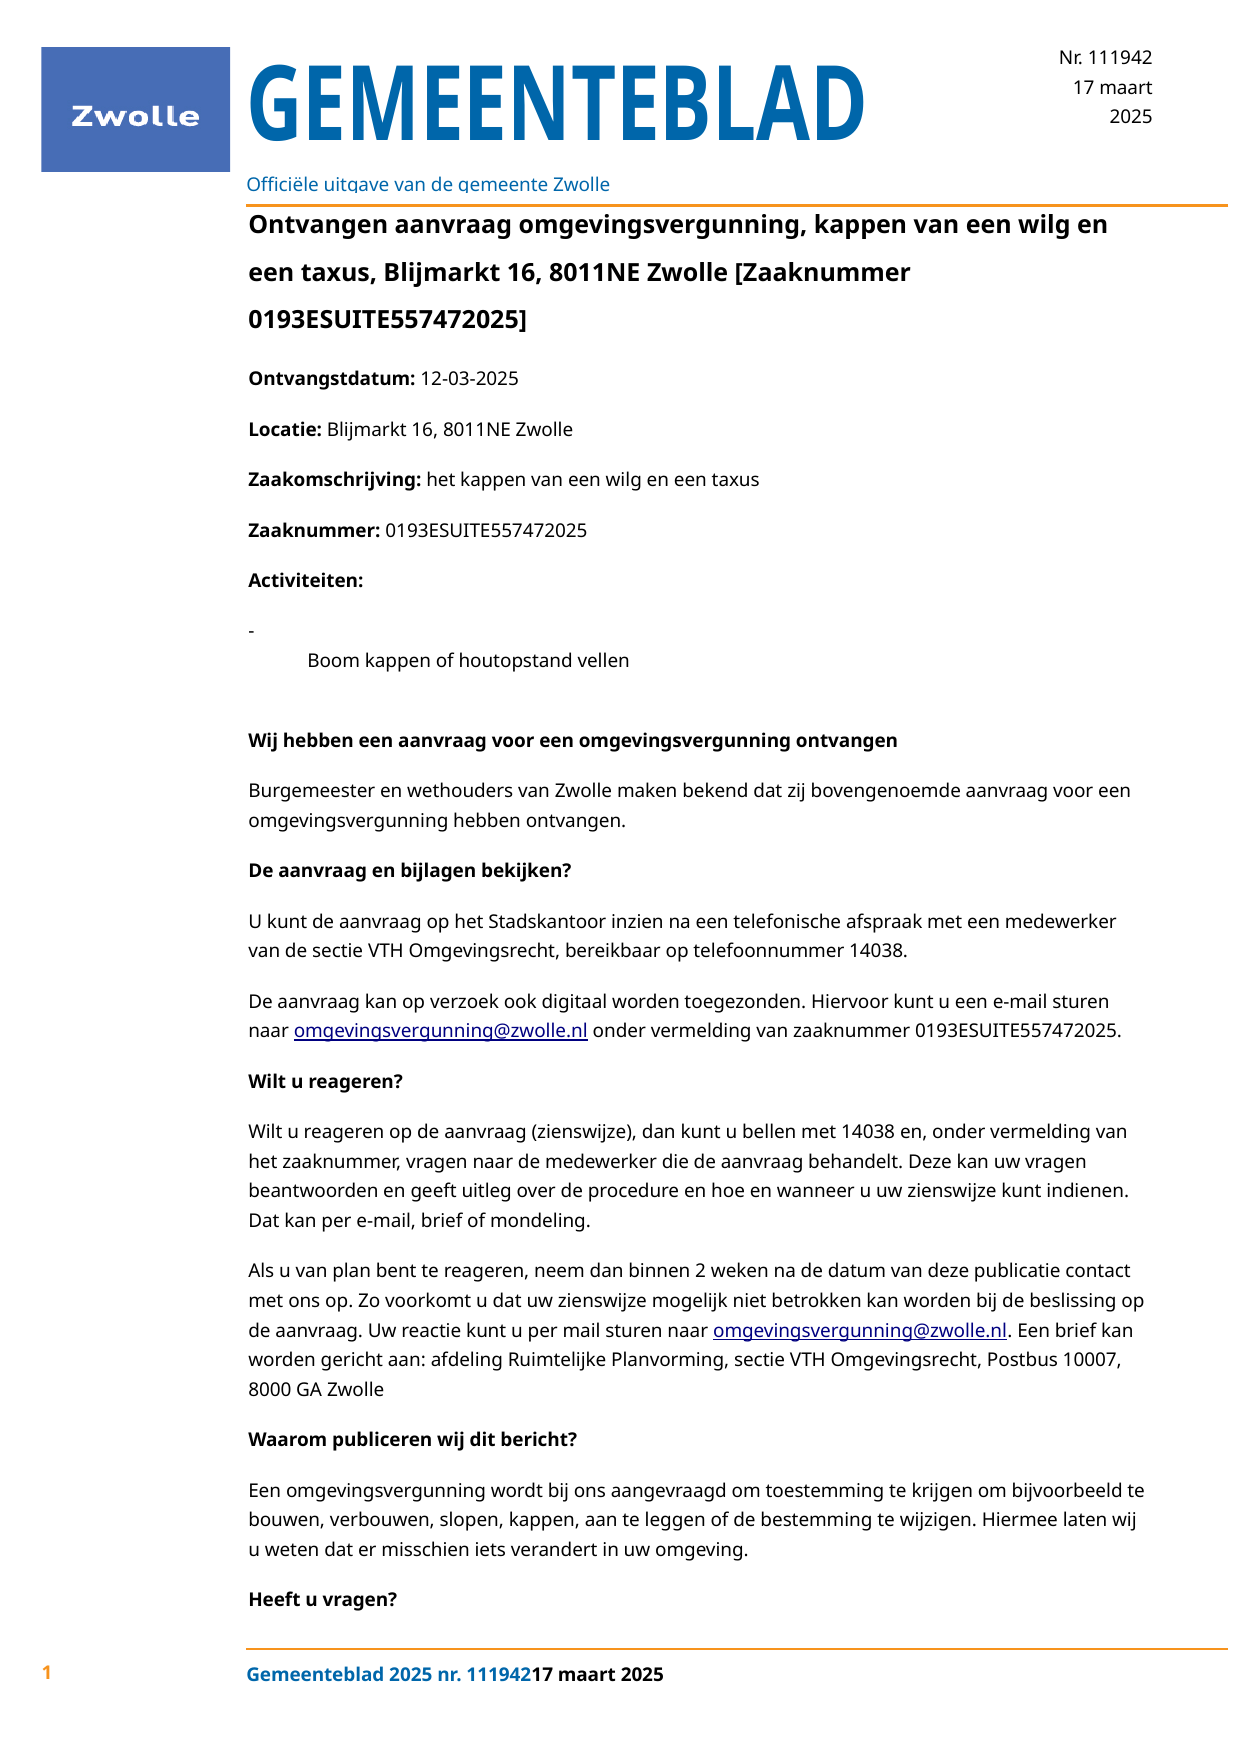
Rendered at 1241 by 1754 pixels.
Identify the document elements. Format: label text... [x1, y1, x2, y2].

text Wij hebben een aanvraag voor een omgevingsvergunning ontvangen [248, 727, 1152, 753]
text Als u van plan bent te reageren, neem dan binnen 2 weken na de datum van deze publicatie contact met ons op. Zo voorkomt u dat uw zienswijze mogelijk niet betrokken kan worden bij de beslissing op de aanvraag. Uw reactie kunt u per mail sturen naar omgevingsvergunning@zwolle.nl. Een brief kan worden gericht aan: afdeling Ruimtelijke Planvorming, sectie VTH Omgevingsrecht, Postbus 10007, 8000 GA Zwolle [248, 1258, 1152, 1402]
text U kunt de aanvraag op het Stadskantoor inzien na een telefonische afspraak met een medewerker van de sectie VTH Omgevingsrecht, bereikbaar op telefoonnummer 14038. [248, 908, 1152, 963]
text Ontvangstdatum: 12-03-2025 [248, 366, 1152, 391]
text Zaaknummer: 0193ESUITE557472025 [248, 517, 1152, 542]
text Een omgevingsvergunning wordt bij ons aangevraagd om toestemming te krijgen om bijvoorbeeld te bouwen, verbouwen, slopen, kappen, aan te leggen of de bestemming te wijzigen. Hiermee laten wij u weten dat er misschien iets verandert in uw omgeving. [248, 1477, 1152, 1562]
list Boom kappen of houtopstand vellen [248, 647, 1152, 673]
text Waarom publiceren wij dit bericht? [248, 1426, 1152, 1452]
picture [41, 47, 231, 172]
text Wilt u reageren? [248, 1068, 1152, 1094]
text Heeft u vragen? [248, 1586, 1152, 1612]
text Burgemeester en wethouders van Zwolle maken bekend dat zij bovengenoemde aanvraag voor een omgevingsvergunning hebben ontvangen. [248, 778, 1152, 833]
text De aanvraag kan op verzoek ook digitaal worden toegezonden. Hiervoor kunt u een e-mail sturen naar omgevingsvergunning@zwolle.nl onder vermelding van zaaknummer 0193ESUITE557472025. [248, 988, 1152, 1043]
text Wilt u reageren op de aanvraag (zienswijze), dan kunt u bellen met 14038 en, onder vermelding van het zaaknummer, vragen naar de medewerker die de aanvraag behandelt. Deze kan uw vragen beantwoorden en geeft uitleg over de procedure en hoe en wanneer u uw zienswijze kunt indienen. Dat kan per e-mail, brief of mondeling. [248, 1118, 1152, 1233]
text Ontvangen aanvraag omgevingsvergunning, kappen van een wilg en een taxus, Blijmarkt 16, 8011NE Zwolle [Zaaknummer 0193ESUITE557472025] [248, 207, 1152, 336]
text De aanvraag en bijlagen bekijken? [248, 858, 1152, 883]
text Locatie: Blijmarkt 16, 8011NE Zwolle [248, 416, 1152, 442]
text Zaakomschrijving: het kappen van een wilg en een taxus [248, 466, 1152, 492]
text Activiteiten: [248, 567, 1152, 593]
